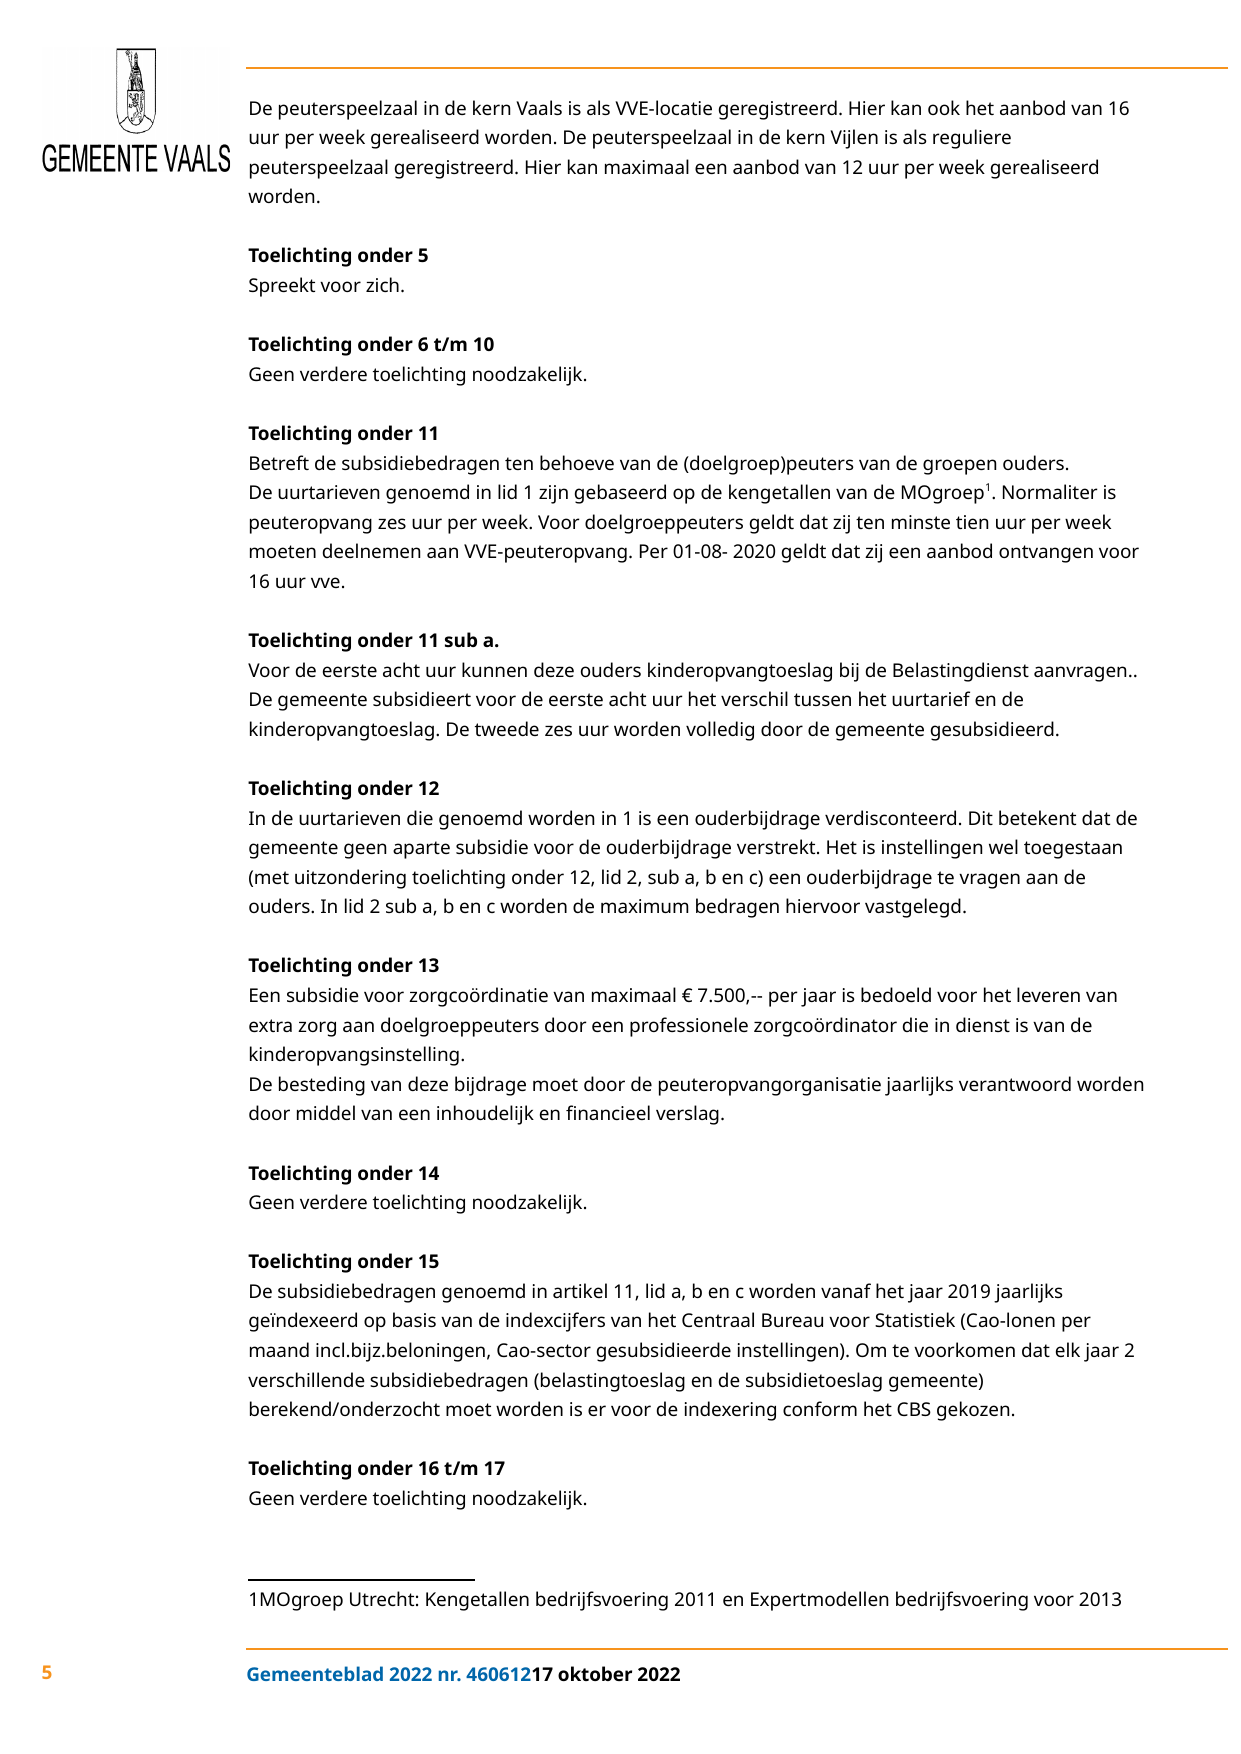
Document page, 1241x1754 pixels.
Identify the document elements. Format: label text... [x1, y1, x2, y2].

text Geen verdere toelichting noodzakelijk. [248, 1189, 1152, 1215]
text Spreekt voor zich. [248, 272, 1152, 298]
text Toelichting onder 11 sub a. [248, 627, 1152, 653]
text Toelichting onder 16 t/m 17 [248, 1456, 1152, 1481]
text Betreft de subsidiebedragen ten behoeve van de (doelgroep)peuters van de groepen ouders. [248, 450, 1152, 476]
text Toelichting onder 6 t/m 10 [248, 331, 1152, 357]
text Toelichting onder 14 [248, 1160, 1152, 1186]
text De uurtarieven genoemd in lid 1 zijn gebaseerd op de kengetallen van de MOgroep. Normaliter is peuteropvang zes uur per week. Voor doelgroeppeuters geldt dat zij ten minste tien uur per week moeten deelnemen aan VVE-peuteropvang. Per 01-08- 2020 geldt dat zij een aanbod ontvangen voor 16 uur vve. [248, 479, 1152, 594]
text Geen verdere toelichting noodzakelijk. [248, 1485, 1152, 1511]
text In de uurtarieven die genoemd worden in 1 is een ouderbijdrage verdisconteerd. Dit betekent dat de gemeente geen aparte subsidie voor de ouderbijdrage verstrekt. Het is instellingen wel toegestaan (met uitzondering toelichting onder 12, lid 2, sub a, b en c) een ouderbijdrage te vragen aan de ouders. In lid 2 sub a, b en c worden de maximum bedragen hiervoor vastgelegd. [248, 805, 1152, 919]
text Toelichting onder 11 [248, 420, 1152, 446]
text Een subsidie voor zorgcoördinatie van maximaal € 7.500,-- per jaar is bedoeld voor het leveren van extra zorg aan doelgroeppeuters door een professionele zorgcoördinator die in dienst is van de kinderopvangsinstelling. [248, 982, 1152, 1067]
text Toelichting onder 12 [248, 775, 1152, 801]
text De peuterspeelzaal in de kern Vaals is als VVE-locatie geregistreerd. Hier kan ook het aanbod van 16 uur per week gerealiseerd worden. De peuterspeelzaal in de kern Vijlen is als reguliere peuterspeelzaal geregistreerd. Hier kan maximaal een aanbod van 12 uur per week gerealiseerd worden. [248, 95, 1152, 209]
picture [41, 47, 231, 172]
text Toelichting onder 5 [248, 243, 1152, 268]
text De subsidiebedragen genoemd in artikel 11, lid a, b en c worden vanaf het jaar 2019 jaarlijks geïndexeerd op basis van de indexcijfers van het Centraal Bureau voor Statistiek (Cao-lonen per maand incl.bijz.beloningen, Cao-sector gesubsidieerde instellingen). Om te voorkomen dat elk jaar 2 verschillende subsidiebedragen (belastingtoeslag en de subsidietoeslag gemeente) berekend/onderzocht moet worden is er voor de indexering conform het CBS gekozen. [248, 1278, 1152, 1422]
text Geen verdere toelichting noodzakelijk. [248, 361, 1152, 387]
text Toelichting onder 13 [248, 953, 1152, 978]
text De besteding van deze bijdrage moet door de peuteropvangorganisatie jaarlijks verantwoord worden door middel van een inhoudelijk en financieel verslag. [248, 1071, 1152, 1126]
text Toelichting onder 15 [248, 1248, 1152, 1274]
text Voor de eerste acht uur kunnen deze ouders kinderopvangtoeslag bij de Belastingdienst aanvragen.. De gemeente subsidieert voor de eerste acht uur het verschil tussen het uurtarief en de kinderopvangtoeslag. De tweede zes uur worden volledig door de gemeente gesubsidieerd. [248, 657, 1152, 742]
text MOgroep Utrecht: Kengetallen bedrijfsvoering 2011 en Expertmodellen bedrijfsvoering voor 2013 [248, 1586, 1152, 1612]
